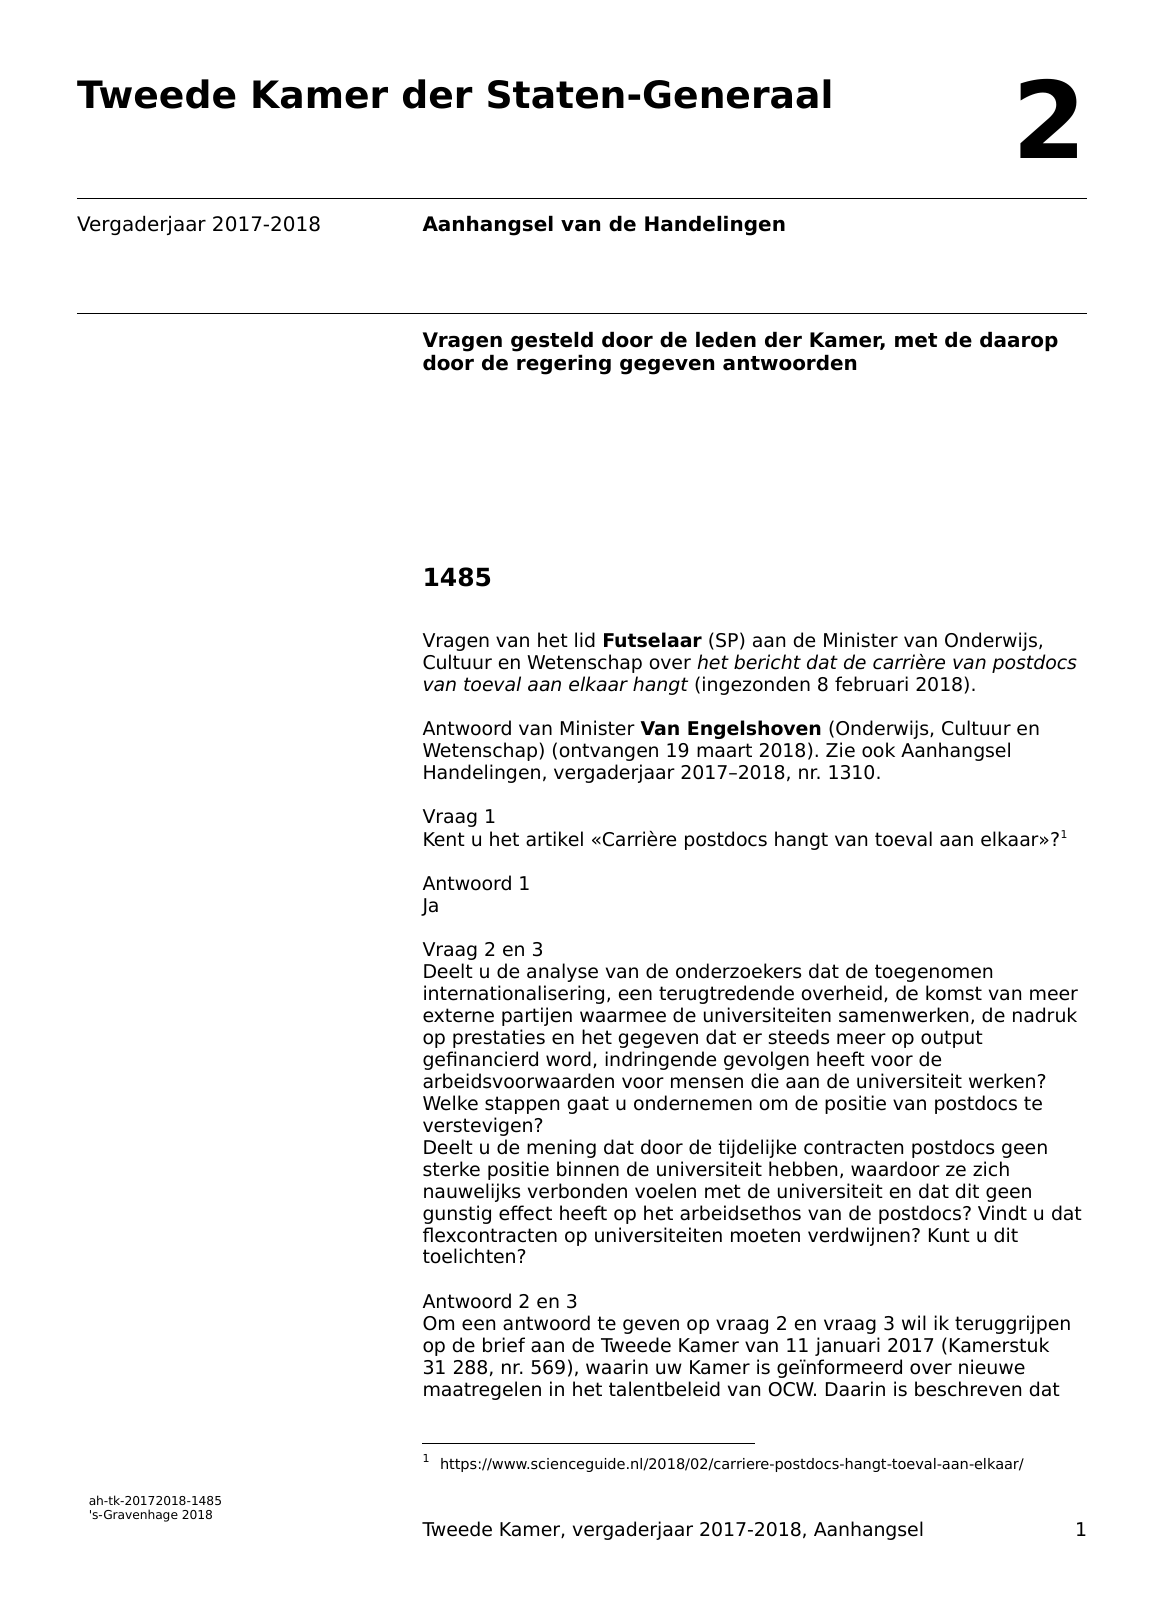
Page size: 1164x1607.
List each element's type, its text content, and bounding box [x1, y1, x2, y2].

text Antwoord 2 en 3 [422, 1291, 1087, 1313]
text Vragen van het lid Futselaar (SP) aan de Minister van Onderwijs, Cultuur en Wetenschap over het bericht dat de carrière van postdocs van toeval aan elkaar hangt (ingezonden 8 februari 2018). [422, 630, 1087, 696]
text Vraag 1 [422, 806, 1087, 828]
text Kent u het artikel «Carrière postdocs hangt van toeval aan elkaar»? [422, 828, 1087, 850]
text Antwoord 1 [422, 873, 1087, 894]
table_header Tweede Kamer der Staten-Generaal [77, 59, 886, 198]
text 's-Gravenhage 2018 [88, 1508, 323, 1522]
text Antwoord van Minister Van Engelshoven (Onderwijs, Cultuur en Wetenschap) (ontvangen 19 maart 2018). Zie ook Aanhangsel Handelingen, vergaderjaar 2017–2018, nr. 1310. [422, 718, 1087, 784]
text Vraag 2 en 3 [422, 939, 1087, 961]
table_header 2 [886, 59, 1087, 198]
text Deelt u de analyse van de onderzoekers dat de toegenomen internationalisering, een terugtredende overheid, de komst van meer externe partijen waarmee de universiteiten samenwerken, de nadruk op prestaties en het gegeven dat er steeds meer op output gefinancierd word, indringende gevolgen heeft voor de arbeidsvoorwaarden voor mensen die aan de universiteit werken? Welke stappen gaat u ondernemen om de positie van postdocs te verstevigen? [422, 961, 1087, 1137]
text 1485 [422, 563, 1087, 592]
table_cell Aanhangsel van de Handelingen [422, 199, 1087, 313]
table_cell Vragen gesteld door de leden der Kamer, met de daarop door de regering gegeven antwoorden [422, 314, 1087, 375]
text Ja [422, 894, 1087, 917]
text https://www.scienceguide.nl/2018/02/carriere-postdocs-hangt-toeval-aan-elkaar/ [422, 1452, 1087, 1474]
text Deelt u de mening dat door de tijdelijke contracten postdocs geen sterke positie binnen de universiteit hebben, waardoor ze zich nauwelijks verbonden voelen met de universiteit en dat dit geen gunstig effect heeft op het arbeidsethos van de postdocs? Vindt u dat flexcontracten op universiteiten moeten verdwijnen? Kunt u dit toelichten? [422, 1137, 1087, 1268]
text Om een antwoord te geven op vraag 2 en vraag 3 wil ik teruggrijpen op de brief aan de Tweede Kamer van 11 januari 2017 (Kamerstuk 31 288, nr. 569), waarin uw Kamer is geïnformeerd over nieuwe maatregelen in het talentbeleid van OCW. Daarin is beschreven dat [422, 1313, 1087, 1401]
table_cell [77, 314, 422, 375]
table_cell Vergaderjaar 2017-2018 [77, 199, 422, 313]
text ah-tk-20172018-1485 [88, 1494, 323, 1508]
